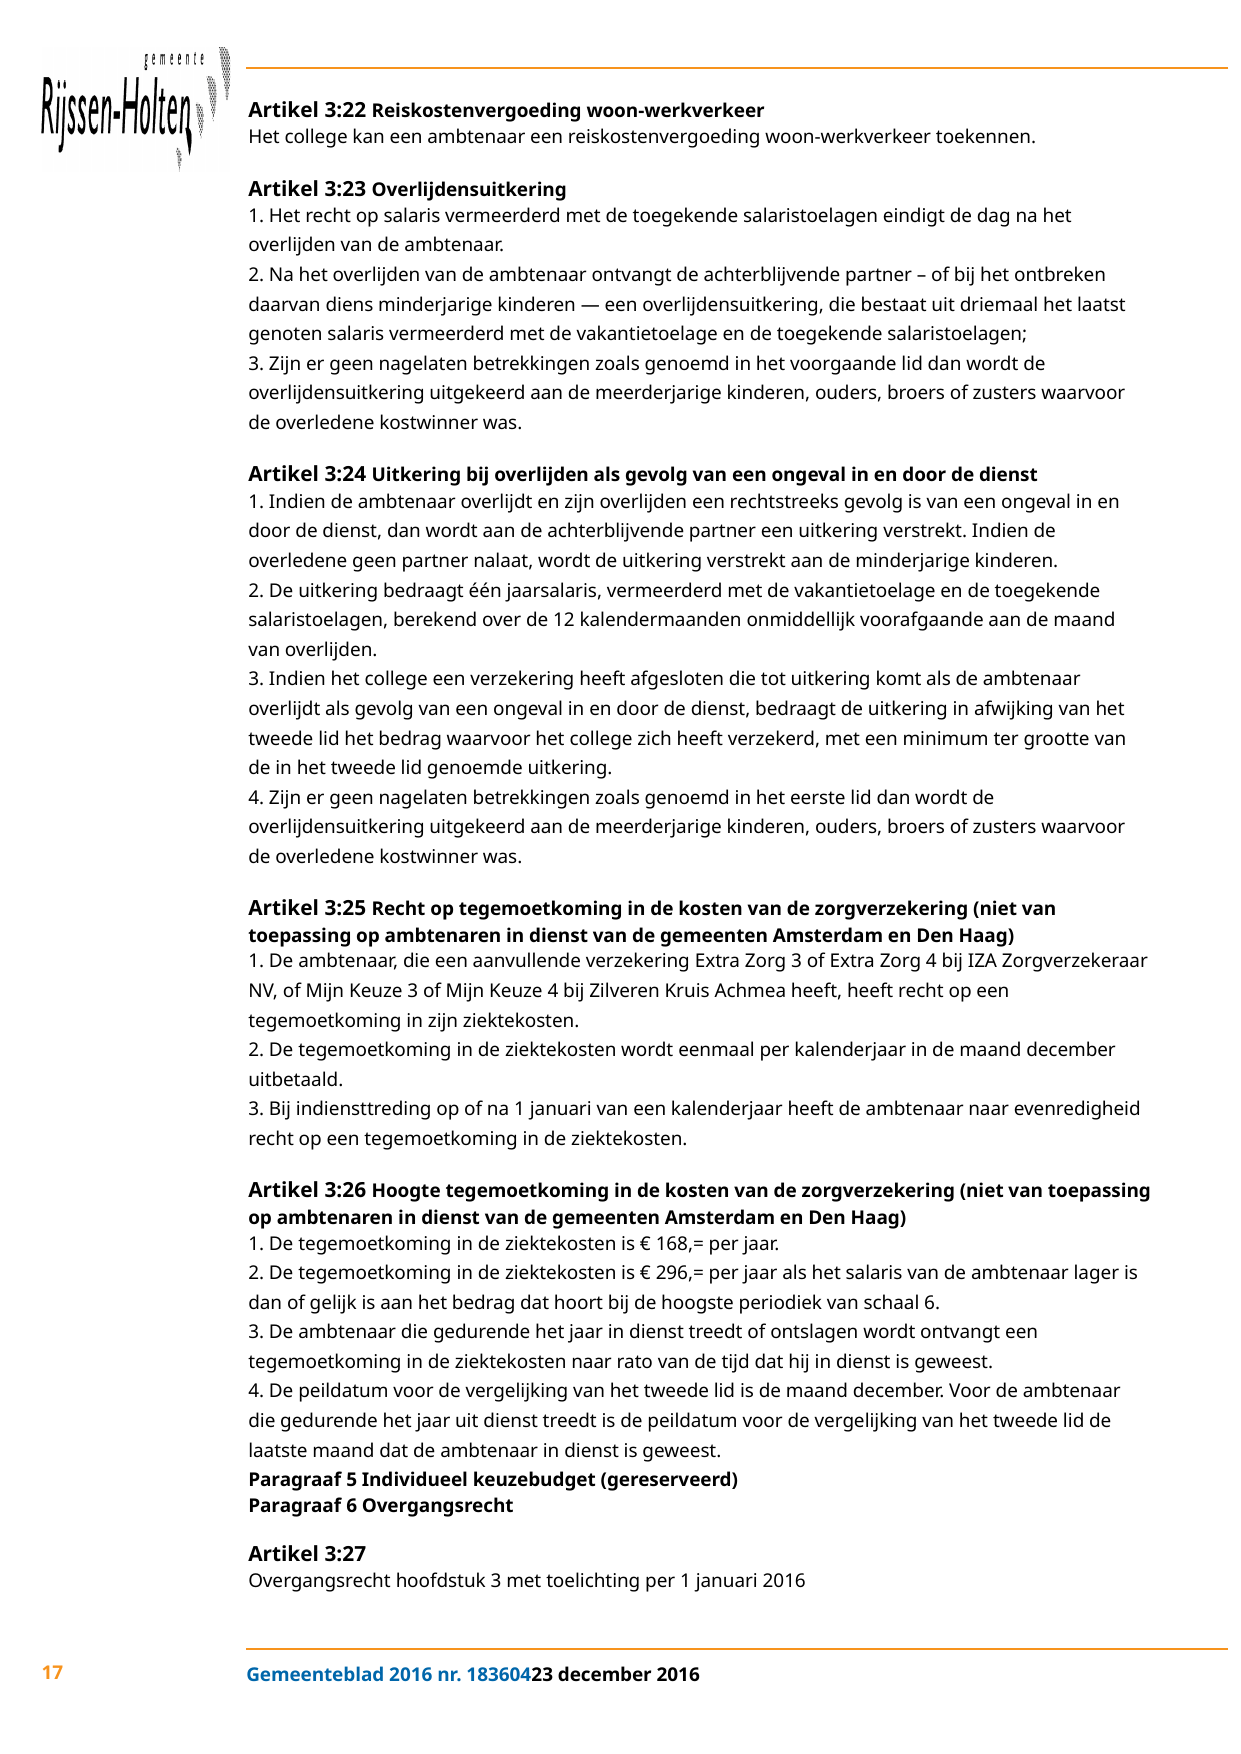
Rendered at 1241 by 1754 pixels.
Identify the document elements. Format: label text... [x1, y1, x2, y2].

text 3. Bij indiensttreding op of na 1 januari van een kalenderjaar heeft de ambtenaar naar evenredigheid recht op een tegemoetkoming in de ziektekosten. [248, 1096, 1152, 1151]
text 1. De ambtenaar, die een aanvullende verzekering Extra Zorg 3 of Extra Zorg 4 bij IZA Zorgverzekeraar NV, of Mijn Keuze 3 of Mijn Keuze 4 bij Zilveren Kruis Achmea heeft, heeft recht op een tegemoetkoming in zijn ziektekosten. [248, 948, 1152, 1032]
text 2. De tegemoetkoming in de ziektekosten is € 296,= per jaar als het salaris van de ambtenaar lager is dan of gelijk is aan het bedrag dat hoort bij de hoogste periodiek van schaal 6. [248, 1259, 1152, 1314]
text 3. Zijn er geen nagelaten betrekkingen zoals genoemd in het voorgaande lid dan wordt de overlijdensuitkering uitgekeerd aan de meerderjarige kinderen, ouders, broers of zusters waarvoor de overledene kostwinner was. [248, 350, 1152, 435]
text Artikel 3:26 Hoogte tegemoetkoming in de kosten van de zorgverzekering (niet van toepassing op ambtenaren in dienst van de gemeenten Amsterdam en Den Haag) [248, 1176, 1152, 1230]
text Artikel 3:25 Recht op tegemoetkoming in de kosten van de zorgverzekering (niet van toepassing op ambtenaren in dienst van de gemeenten Amsterdam en Den Haag) [248, 893, 1152, 948]
text 2. Na het overlijden van de ambtenaar ontvangt de achterblijvende partner – of bij het ontbreken daarvan diens minderjarige kinderen — een overlijdensuitkering, die bestaat uit driemaal het laatst genoten salaris vermeerderd met de vakantietoelage en de toegekende salaristoelagen; [248, 261, 1152, 346]
text 1. De tegemoetkoming in de ziektekosten is € 168,= per jaar. [248, 1230, 1152, 1255]
text 4. De peildatum voor de vergelijking van het tweede lid is de maand december. Voor de ambtenaar die gedurende het jaar uit dienst treedt is de peildatum voor de vergelijking van het tweede lid de laatste maand dat de ambtenaar in dienst is geweest. [248, 1378, 1152, 1462]
text 2. De uitkering bedraagt één jaarsalaris, vermeerderd met de vakantietoelage en de toegekende salaristoelagen, berekend over de 12 kalendermaanden onmiddellijk voorafgaande aan de maand van overlijden. [248, 577, 1152, 662]
text 2. De tegemoetkoming in de ziektekosten wordt eenmaal per kalenderjaar in de maand december uitbetaald. [248, 1036, 1152, 1092]
text Paragraaf 5 Individueel keuzebudget (gereserveerd) [248, 1466, 1152, 1492]
text 4. Zijn er geen nagelaten betrekkingen zoals genoemd in het eerste lid dan wordt de overlijdensuitkering uitgekeerd aan de meerderjarige kinderen, ouders, broers of zusters waarvoor de overledene kostwinner was. [248, 784, 1152, 869]
text 3. Indien het college een verzekering heeft afgesloten die tot uitkering komt als de ambtenaar overlijdt als gevolg van een ongeval in en door de dienst, bedraagt de uitkering in afwijking van het tweede lid het bedrag waarvoor het college zich heeft verzekerd, met een minimum ter grootte van de in het tweede lid genoemde uitkering. [248, 666, 1152, 780]
text Artikel 3:23 Overlijdensuitkering [248, 174, 1152, 202]
text Paragraaf 6 Overgangsrecht [248, 1492, 1152, 1518]
text 3. De ambtenaar die gedurende het jaar in dienst treedt of ontslagen wordt ontvangt een tegemoetkoming in de ziektekosten naar rato van de tijd dat hij in dienst is geweest. [248, 1318, 1152, 1374]
text Artikel 3:22 Reiskostenvergoeding woon-werkverkeer [248, 95, 1152, 123]
picture [41, 47, 231, 172]
text Artikel 3:27 [248, 1539, 1152, 1567]
text Overgangsrecht hoofdstuk 3 met toelichting per 1 januari 2016 [248, 1567, 1152, 1593]
text Artikel 3:24 Uitkering bij overlijden als gevolg van een ongeval in en door de dienst [248, 459, 1152, 488]
text Het college kan een ambtenaar een reiskostenvergoeding woon-werkverkeer toekennen. [248, 123, 1152, 149]
text 1. Indien de ambtenaar overlijdt en zijn overlijden een rechtstreeks gevolg is van een ongeval in en door de dienst, dan wordt aan de achterblijvende partner een uitkering verstrekt. Indien de overledene geen partner nalaat, wordt de uitkering verstrekt aan de minderjarige kinderen. [248, 488, 1152, 573]
text 1. Het recht op salaris vermeerderd met de toegekende salaristoelagen eindigt de dag na het overlijden van de ambtenaar. [248, 202, 1152, 257]
